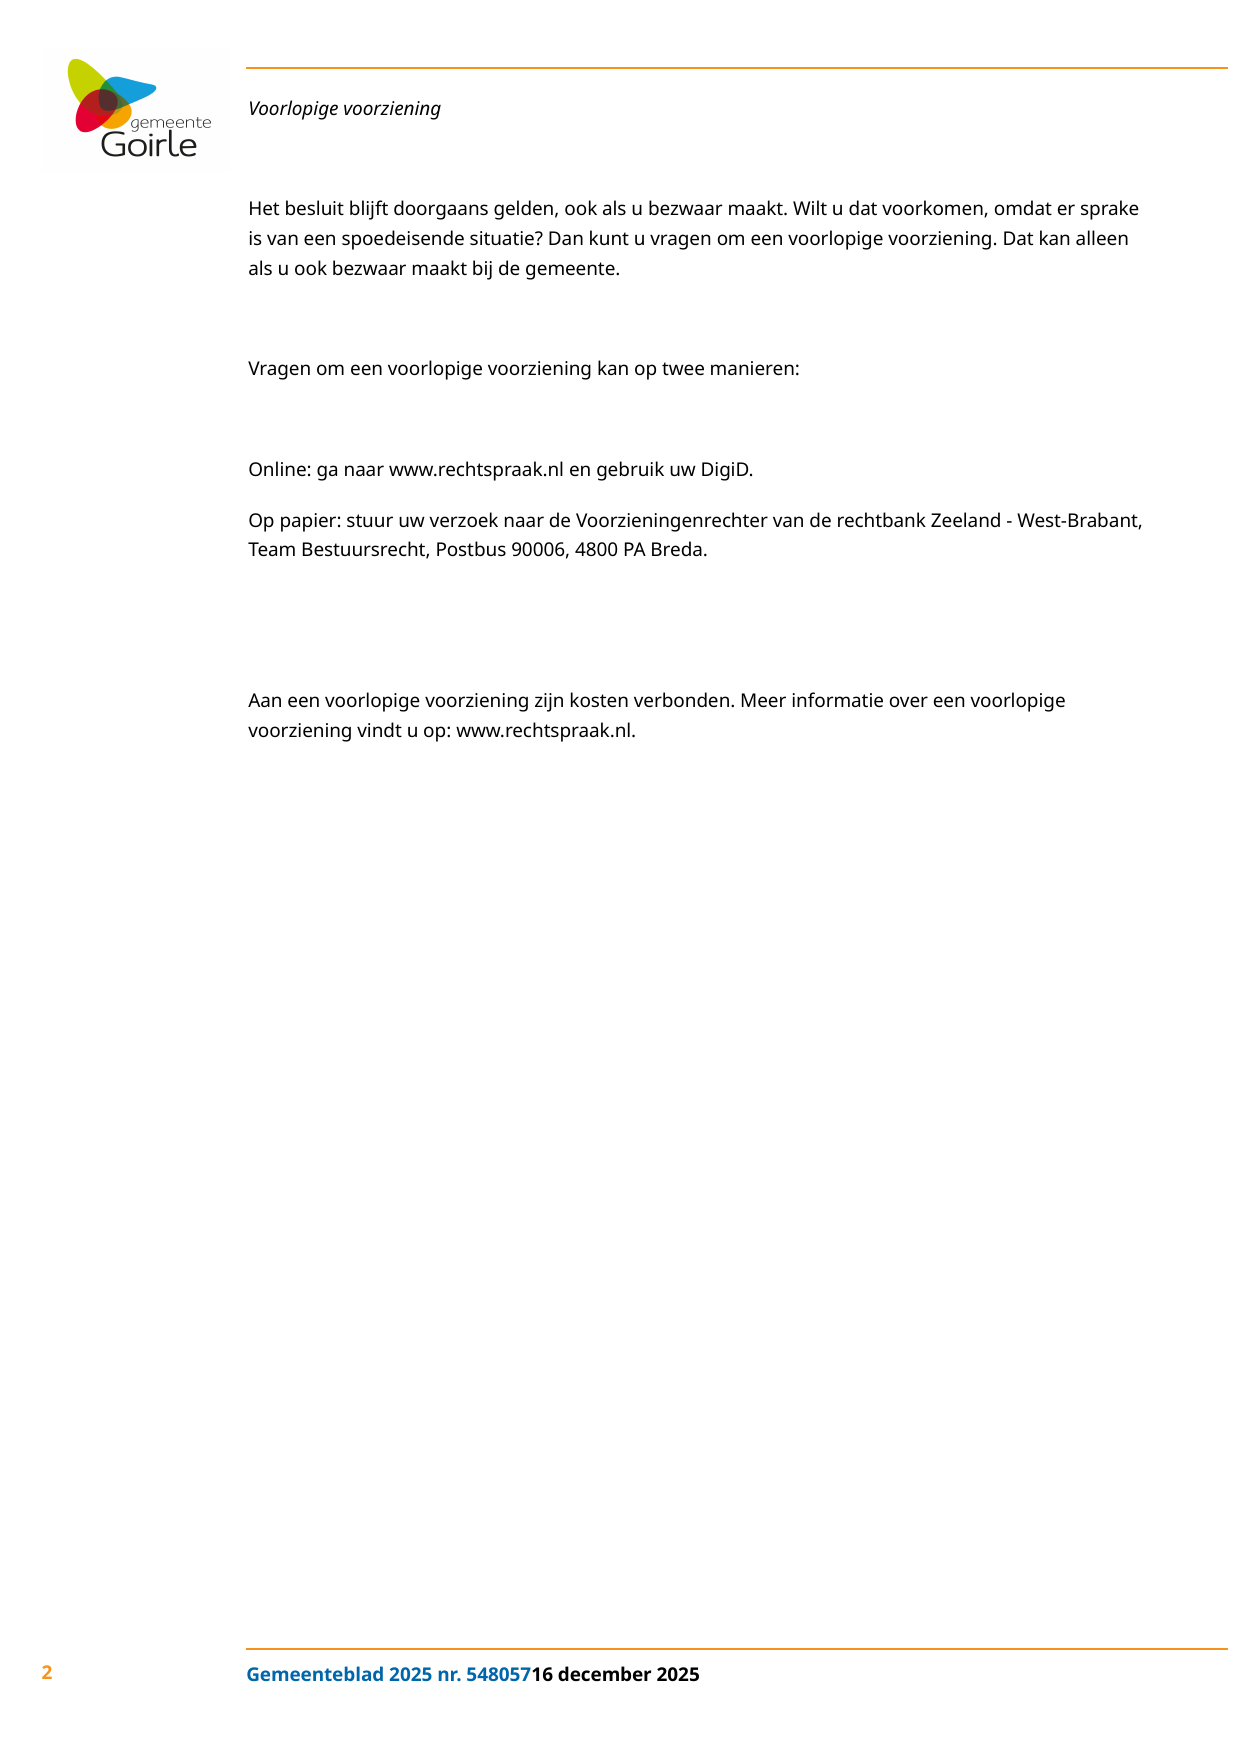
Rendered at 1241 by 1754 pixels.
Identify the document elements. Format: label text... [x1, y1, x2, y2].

text Voorlopige voorziening [248, 95, 1152, 121]
text Op papier: stuur uw verzoek naar de Voorzieningenrechter van de rechtbank Zeeland - West-Brabant, Team Bestuursrecht, Postbus 90006, 4800 PA Breda. [248, 507, 1152, 562]
picture [41, 47, 231, 172]
text Online: ga naar www.rechtspraak.nl en gebruik uw DigiD. [248, 456, 1152, 482]
text Het besluit blijft doorgaans gelden, ook als u bezwaar maakt. Wilt u dat voorkomen, omdat er sprake is van een spoedeisende situatie? Dan kunt u vragen om een voorlopige voorziening. Dat kan alleen als u ook bezwaar maakt bij de gemeente. [248, 196, 1152, 281]
text Aan een voorlopige voorziening zijn kosten verbonden. Meer informatie over een voorlopige voorziening vindt u op: www.rechtspraak.nl. [248, 688, 1152, 743]
text Vragen om een voorlopige voorziening kan op twee manieren: [248, 356, 1152, 381]
